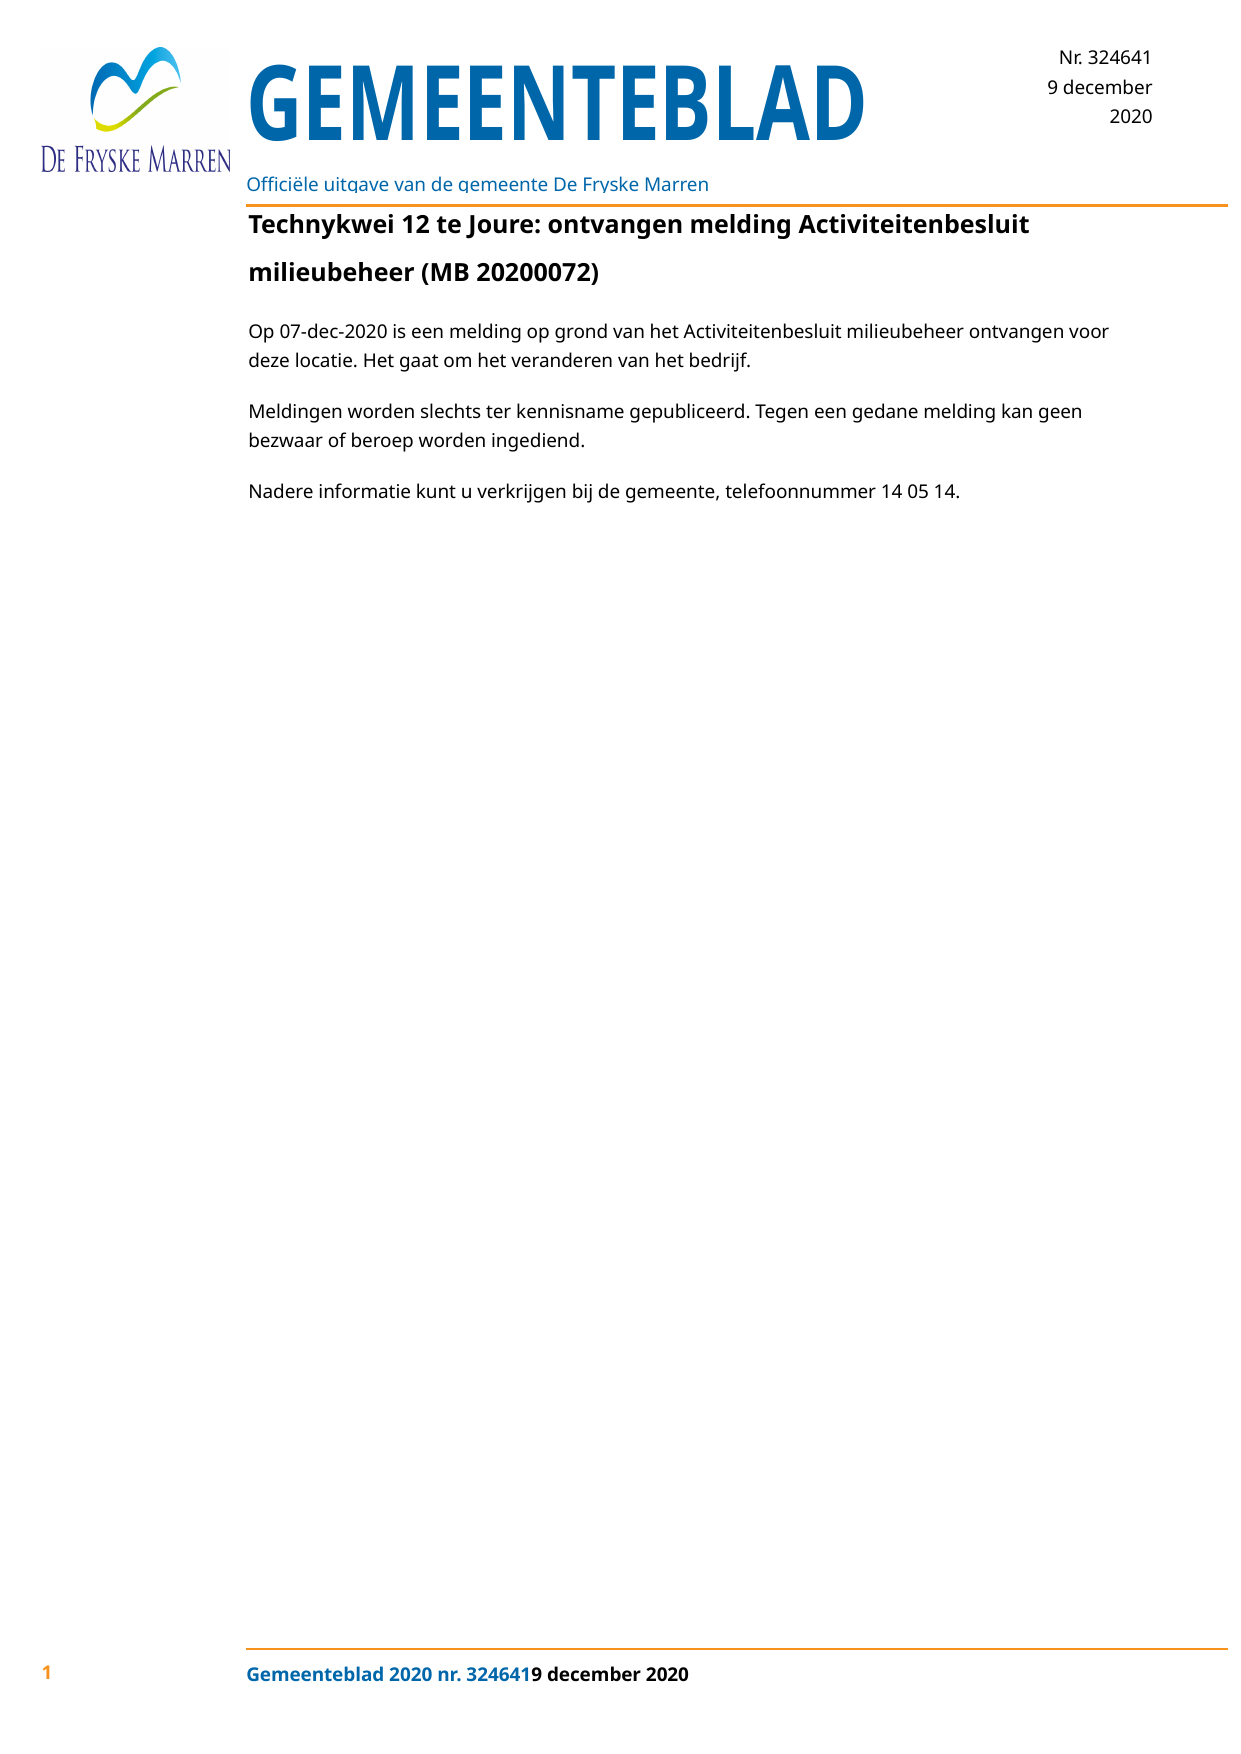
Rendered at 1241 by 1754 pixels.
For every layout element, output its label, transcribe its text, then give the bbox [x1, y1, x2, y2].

text Nadere informatie kunt u verkrijgen bij de gemeente, telefoonnummer 14 05 14. [248, 478, 1152, 504]
text Technykwei 12 te Joure: ontvangen melding Activiteitenbesluit milieubeheer (MB 20200072) [248, 207, 1152, 288]
text Meldingen worden slechts ter kennisname gepubliceerd. Tegen een gedane melding kan geen bezwaar of beroep worden ingediend. [248, 398, 1152, 453]
picture [41, 47, 231, 172]
text Op 07-dec-2020 is een melding op grond van het Activiteitenbesluit milieubeheer ontvangen voor deze locatie. Het gaat om het veranderen van het bedrijf. [248, 318, 1152, 373]
